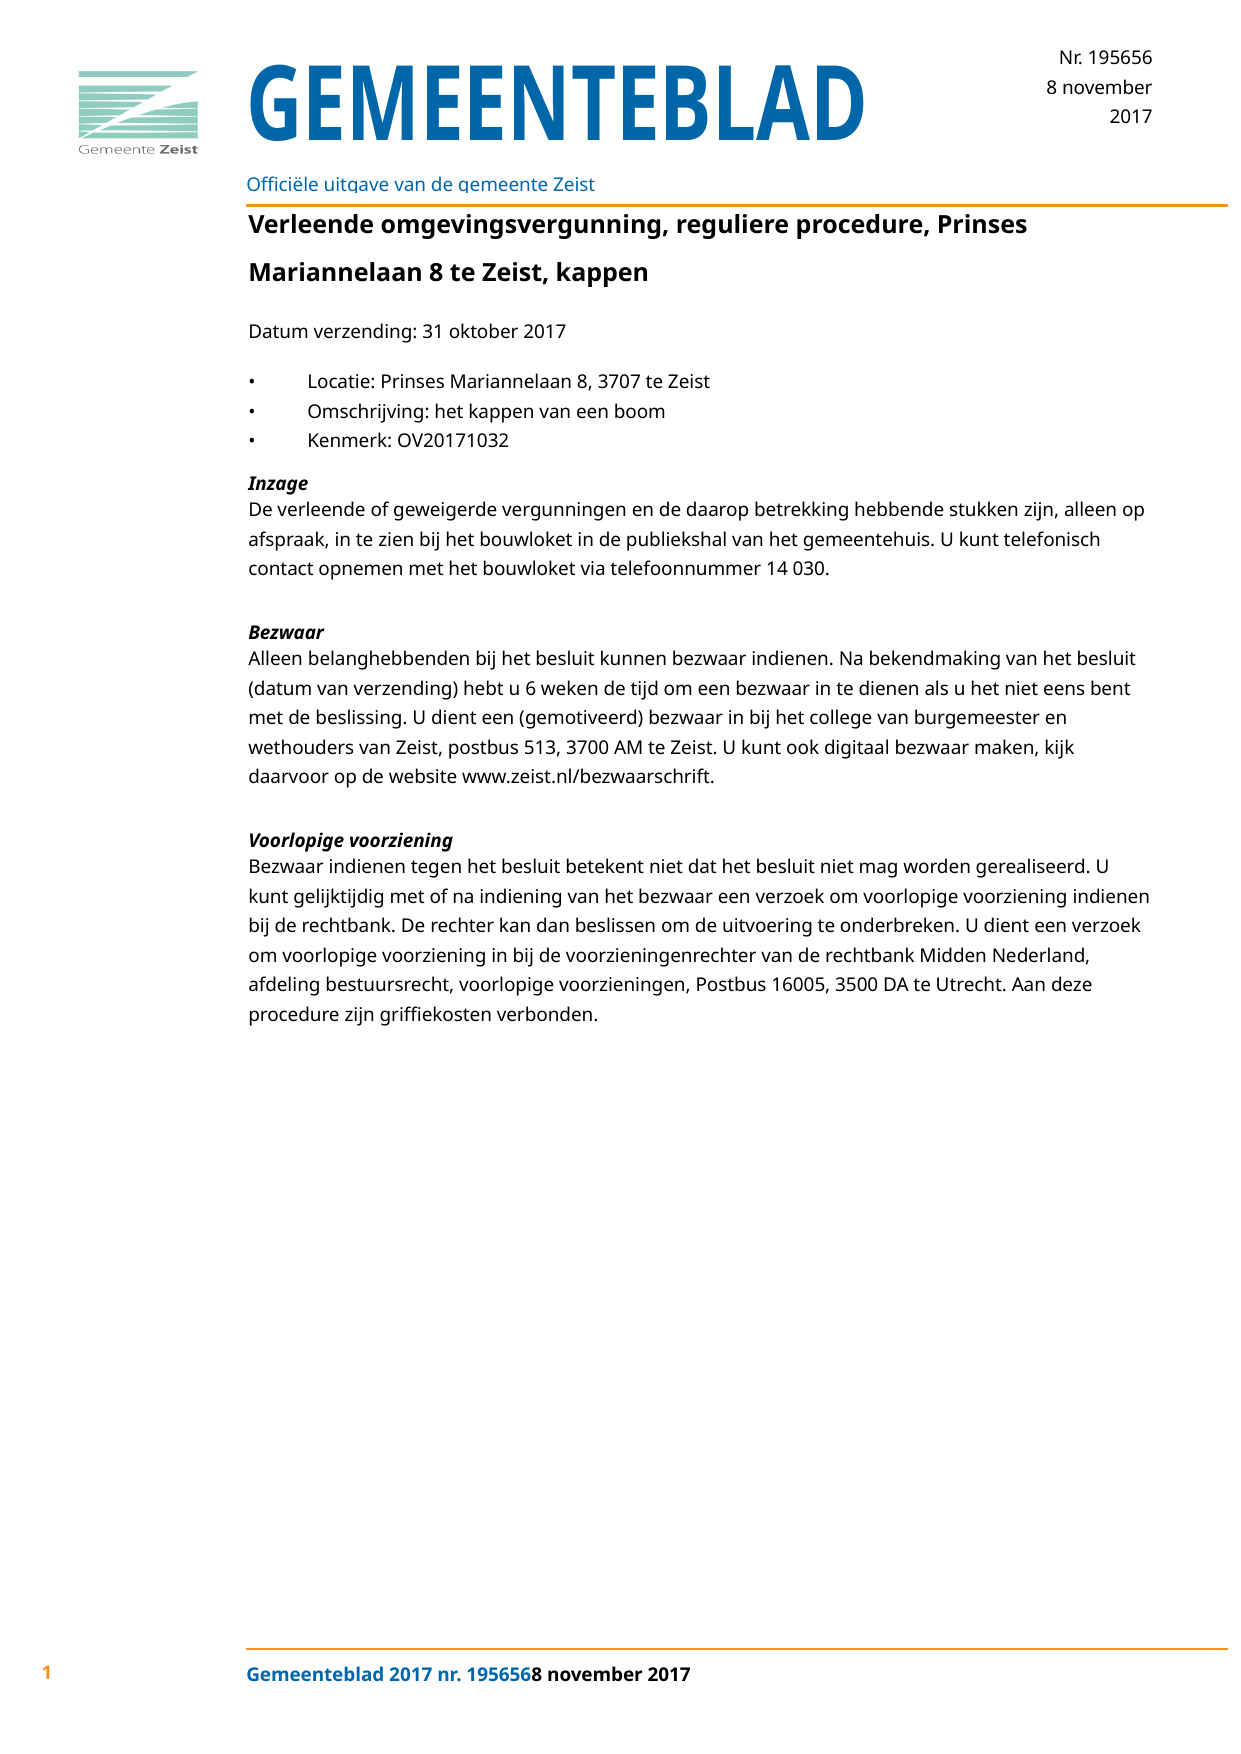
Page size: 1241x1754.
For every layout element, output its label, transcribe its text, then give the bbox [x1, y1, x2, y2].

text Bezwaar indienen tegen het besluit betekent niet dat het besluit niet mag worden gerealiseerd. U kunt gelijktijdig met of na indiening van het bezwaar een verzoek om voorlopige voorziening indienen bij de rechtbank. De rechter kan dan beslissen om de uitvoering te onderbreken. U dient een verzoek om voorlopige voorziening in bij de voorzieningenrechter van de rechtbank Midden Nederland, afdeling bestuursrecht, voorlopige voorzieningen, Postbus 16005, 3500 DA te Utrecht. Aan deze procedure zijn griffiekosten verbonden. [248, 853, 1152, 1027]
list Kenmerk: OV20171032 [248, 427, 1152, 453]
list Locatie: Prinses Mariannelaan 8, 3707 te Zeist [248, 368, 1152, 394]
text Voorlopige voorziening [248, 827, 1152, 853]
text Verleende omgevingsvergunning, reguliere procedure, Prinses Mariannelaan 8 te Zeist, kappen [248, 207, 1152, 288]
text Alleen belanghebbenden bij het besluit kunnen bezwaar indienen. Na bekendmaking van het besluit (datum van verzending) hebt u 6 weken de tijd om een bezwaar in te dienen als u het niet eens bent met de beslissing. U dient een (gemotiveerd) bezwaar in bij het college van burgemeester en wethouders van Zeist, postbus 513, 3700 AM te Zeist. U kunt ook digitaal bezwaar maken, kijk daarvoor op de website www.zeist.nl/bezwaarschrift. [248, 645, 1152, 789]
picture [41, 47, 231, 172]
list Omschrijving: het kappen van een boom [248, 398, 1152, 424]
text De verleende of geweigerde vergunningen en de daarop betrekking hebbende stukken zijn, alleen op afspraak, in te zien bij het bouwloket in de publiekshal van het gemeentehuis. U kunt telefonisch contact opnemen met het bouwloket via telefoonnummer 14 030. [248, 496, 1152, 581]
text Bezwaar [248, 619, 1152, 645]
text Datum verzending: 31 oktober 2017 [248, 318, 1152, 344]
text Inzage [248, 471, 1152, 496]
